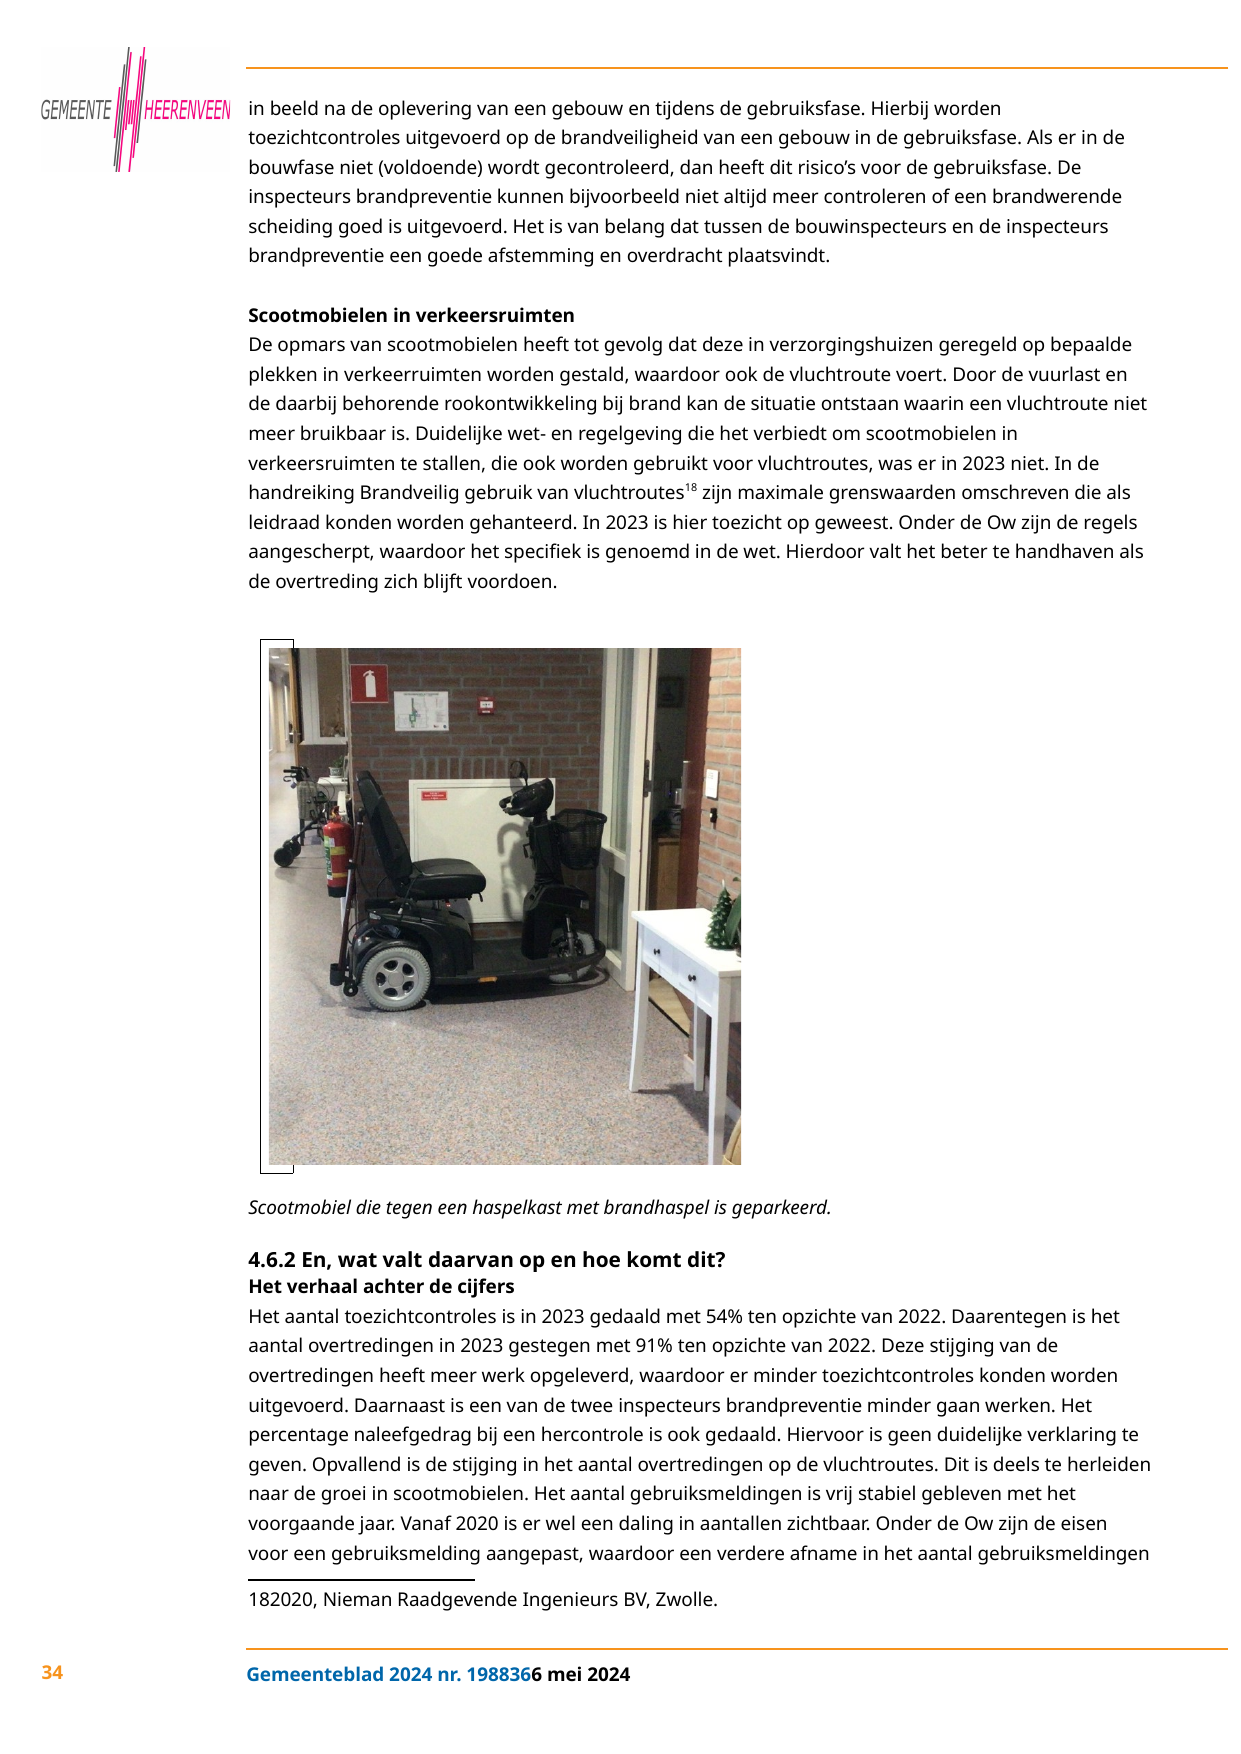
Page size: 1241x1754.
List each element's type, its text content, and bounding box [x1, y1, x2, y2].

text Scootmobielen in verkeersruimten [248, 302, 1152, 328]
text 4.6.2 En, wat valt daarvan op en hoe komt dit? [248, 1245, 1152, 1273]
picture [41, 47, 231, 172]
text Het verhaal achter de cijfers [248, 1273, 1152, 1299]
picture [268, 648, 742, 1165]
text Scootmobiel die tegen een haspelkast met brandhaspel is geparkeerd. [248, 1194, 1152, 1220]
text in beeld na de oplevering van een gebouw en tijdens de gebruiksfase. Hierbij worden toezichtcontroles uitgevoerd op de brandveiligheid van een gebouw in de gebruiksfase. Als er in de bouwfase niet (voldoende) wordt gecontroleerd, dan heeft dit risico’s voor de gebruiksfase. De inspecteurs brandpreventie kunnen bijvoorbeeld niet altijd meer controleren of een brandwerende scheiding goed is uitgevoerd. Het is van belang dat tussen de bouwinspecteurs en de inspecteurs brandpreventie een goede afstemming en overdracht plaatsvindt. [248, 95, 1152, 268]
text De opmars van scootmobielen heeft tot gevolg dat deze in verzorgingshuizen geregeld op bepaalde plekken in verkeerruimten worden gestald, waardoor ook de vluchtroute voert. Door de vuurlast en de daarbij behorende rookontwikkeling bij brand kan de situatie ontstaan waarin een vluchtroute niet meer bruikbaar is. Duidelijke wet- en regelgeving die het verbiedt om scootmobielen in verkeersruimten te stallen, die ook worden gebruikt voor vluchtroutes, was er in 2023 niet. In de handreiking Brandveilig gebruik van vluchtroutes zijn maximale grenswaarden omschreven die als leidraad konden worden gehanteerd. In 2023 is hier toezicht op geweest. Onder de Ow zijn de regels aangescherpt, waardoor het specifiek is genoemd in de wet. Hierdoor valt het beter te handhaven als de overtreding zich blijft voordoen. [248, 331, 1152, 594]
text Het aantal toezichtcontroles is in 2023 gedaald met 54% ten opzichte van 2022. Daarentegen is het aantal overtredingen in 2023 gestegen met 91% ten opzichte van 2022. Deze stijging van de overtredingen heeft meer werk opgeleverd, waardoor er minder toezichtcontroles konden worden uitgevoerd. Daarnaast is een van de twee inspecteurs brandpreventie minder gaan werken. Het percentage naleefgedrag bij een hercontrole is ook gedaald. Hiervoor is geen duidelijke verklaring te geven. Opvallend is de stijging in het aantal overtredingen op de vluchtroutes. Dit is deels te herleiden naar de groei in scootmobielen. Het aantal gebruiksmeldingen is vrij stabiel gebleven met het voorgaande jaar. Vanaf 2020 is er wel een daling in aantallen zichtbaar. Onder de Ow zijn de eisen voor een gebruiksmelding aangepast, waardoor een verdere afname in het aantal gebruiksmeldingen [248, 1303, 1152, 1565]
text 2020, Nieman Raadgevende Ingenieurs BV, Zwolle. [248, 1586, 1152, 1612]
